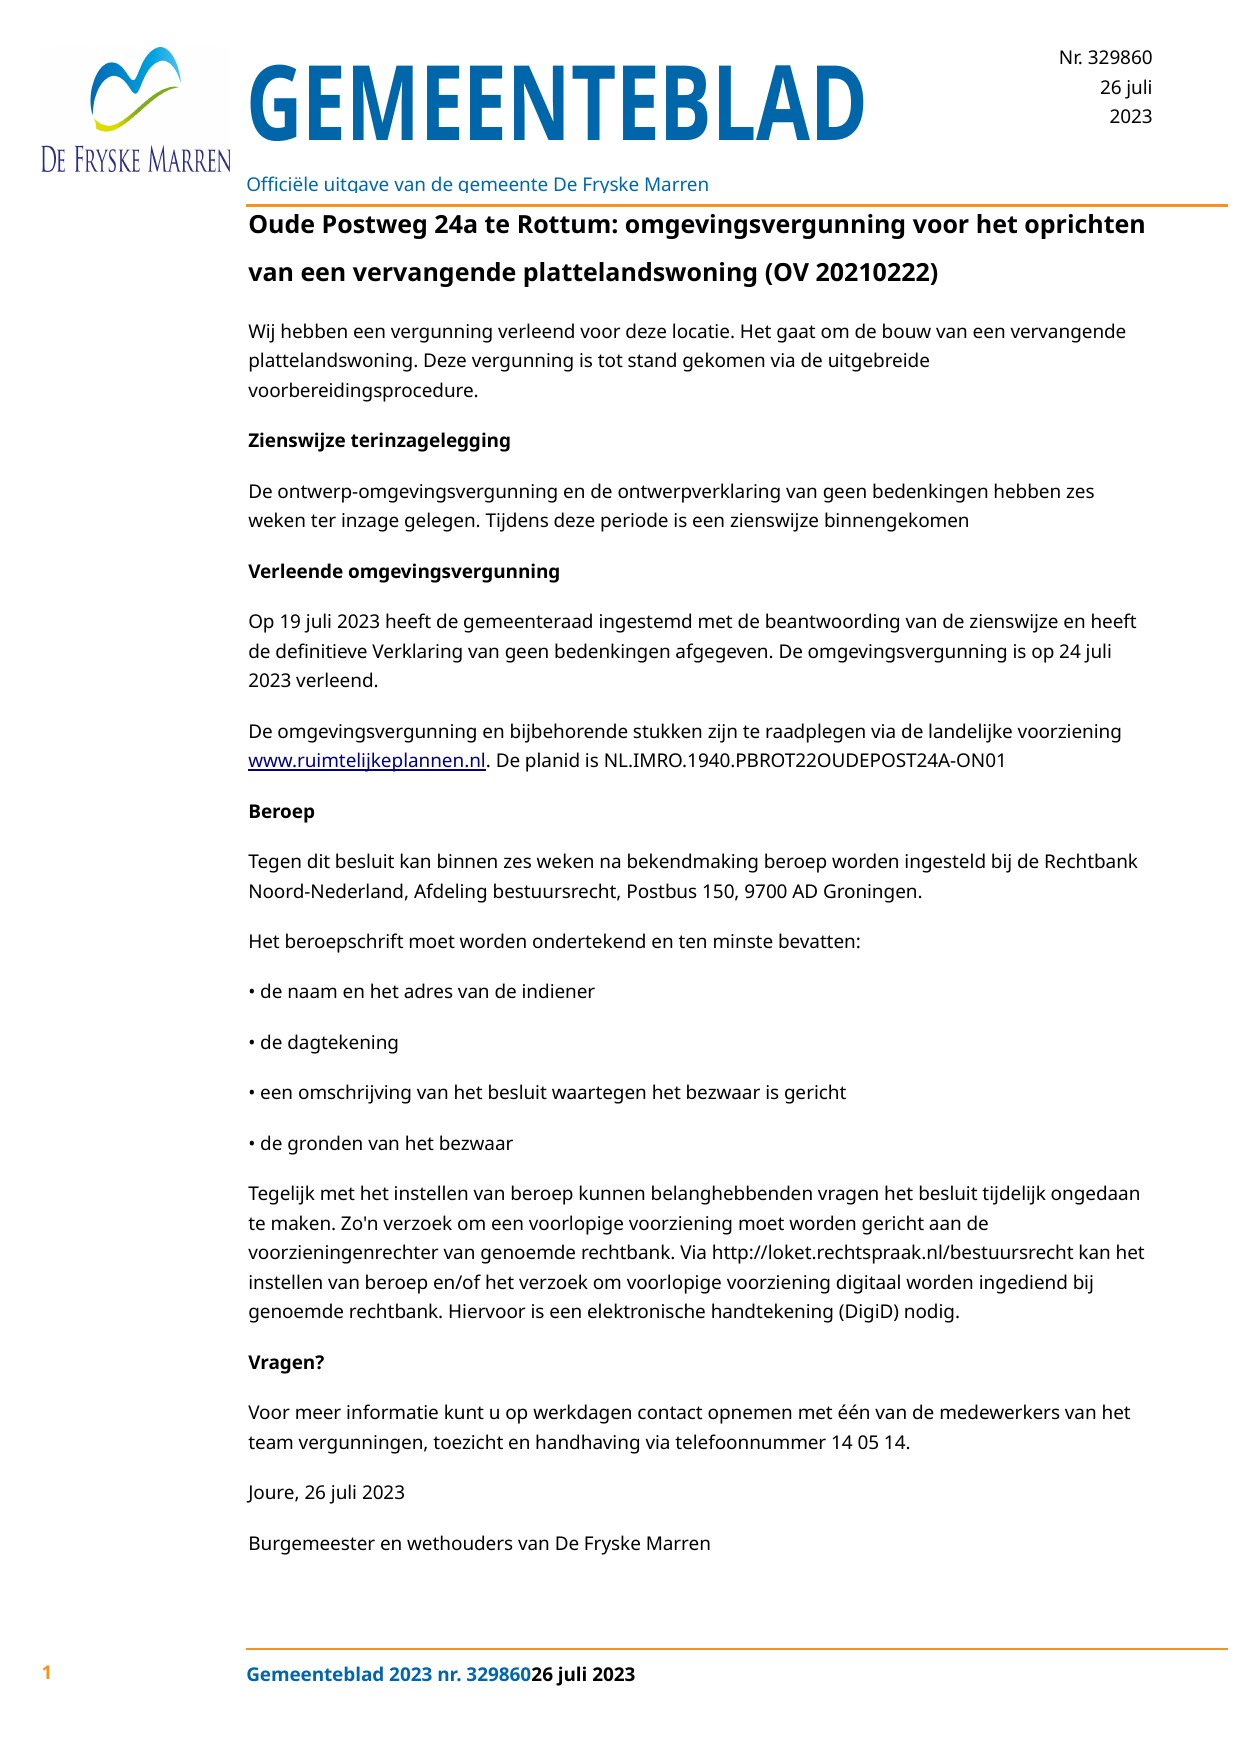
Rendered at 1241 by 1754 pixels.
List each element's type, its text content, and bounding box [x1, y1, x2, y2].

text • de gronden van het bezwaar [248, 1130, 1152, 1156]
text Verleende omgevingsvergunning [248, 558, 1152, 584]
text Tegelijk met het instellen van beroep kunnen belanghebbenden vragen het besluit tijdelijk ongedaan te maken. Zo'n verzoek om een voorlopige voorziening moet worden gericht aan de voorzieningenrechter van genoemde rechtbank. Via http://loket.rechtspraak.nl/bestuursrecht kan het instellen van beroep en/of het verzoek om voorlopige voorziening digitaal worden ingediend bij genoemde rechtbank. Hiervoor is een elektronische handtekening (DigiD) nodig. [248, 1180, 1152, 1324]
text Wij hebben een vergunning verleend voor deze locatie. Het gaat om de bouw van een vervangende plattelandswoning. Deze vergunning is tot stand gekomen via de uitgebreide voorbereidingsprocedure. [248, 318, 1152, 403]
text • de dagtekening [248, 1029, 1152, 1055]
text Beroep [248, 798, 1152, 824]
text • de naam en het adres van de indiener [248, 979, 1152, 1004]
text Oude Postweg 24a te Rottum: omgevingsvergunning voor het oprichten van een vervangende plattelandswoning (OV 20210222) [248, 207, 1152, 288]
text Op 19 juli 2023 heeft de gemeenteraad ingestemd met de beantwoording van de zienswijze en heeft de definitieve Verklaring van geen bedenkingen afgegeven. De omgevingsvergunning is op 24 juli 2023 verleend. [248, 608, 1152, 693]
text De ontwerp-omgevingsvergunning en de ontwerpverklaring van geen bedenkingen hebben zes weken ter inzage gelegen. Tijdens deze periode is een zienswijze binnengekomen [248, 478, 1152, 533]
text Burgemeester en wethouders van De Fryske Marren [248, 1530, 1152, 1556]
text Vragen? [248, 1349, 1152, 1375]
text Voor meer informatie kunt u op werkdagen contact opnemen met één van de medewerkers van het team vergunningen, toezicht en handhaving via telefoonnummer 14 05 14. [248, 1399, 1152, 1455]
text Tegen dit besluit kan binnen zes weken na bekendmaking beroep worden ingesteld bij de Rechtbank Noord-Nederland, Afdeling bestuursrecht, Postbus 150, 9700 AD Groningen. [248, 848, 1152, 904]
picture [41, 47, 231, 172]
text De omgevingsvergunning en bijbehorende stukken zijn te raadplegen via de landelijke voorziening www.ruimtelijkeplannen.nl. De planid is NL.IMRO.1940.PBROT22OUDEPOST24A-ON01 [248, 718, 1152, 773]
text Zienswijze terinzagelegging [248, 427, 1152, 453]
text Het beroepschrift moet worden ondertekend en ten minste bevatten: [248, 928, 1152, 954]
text Joure, 26 juli 2023 [248, 1479, 1152, 1505]
text • een omschrijving van het besluit waartegen het bezwaar is gericht [248, 1079, 1152, 1105]
